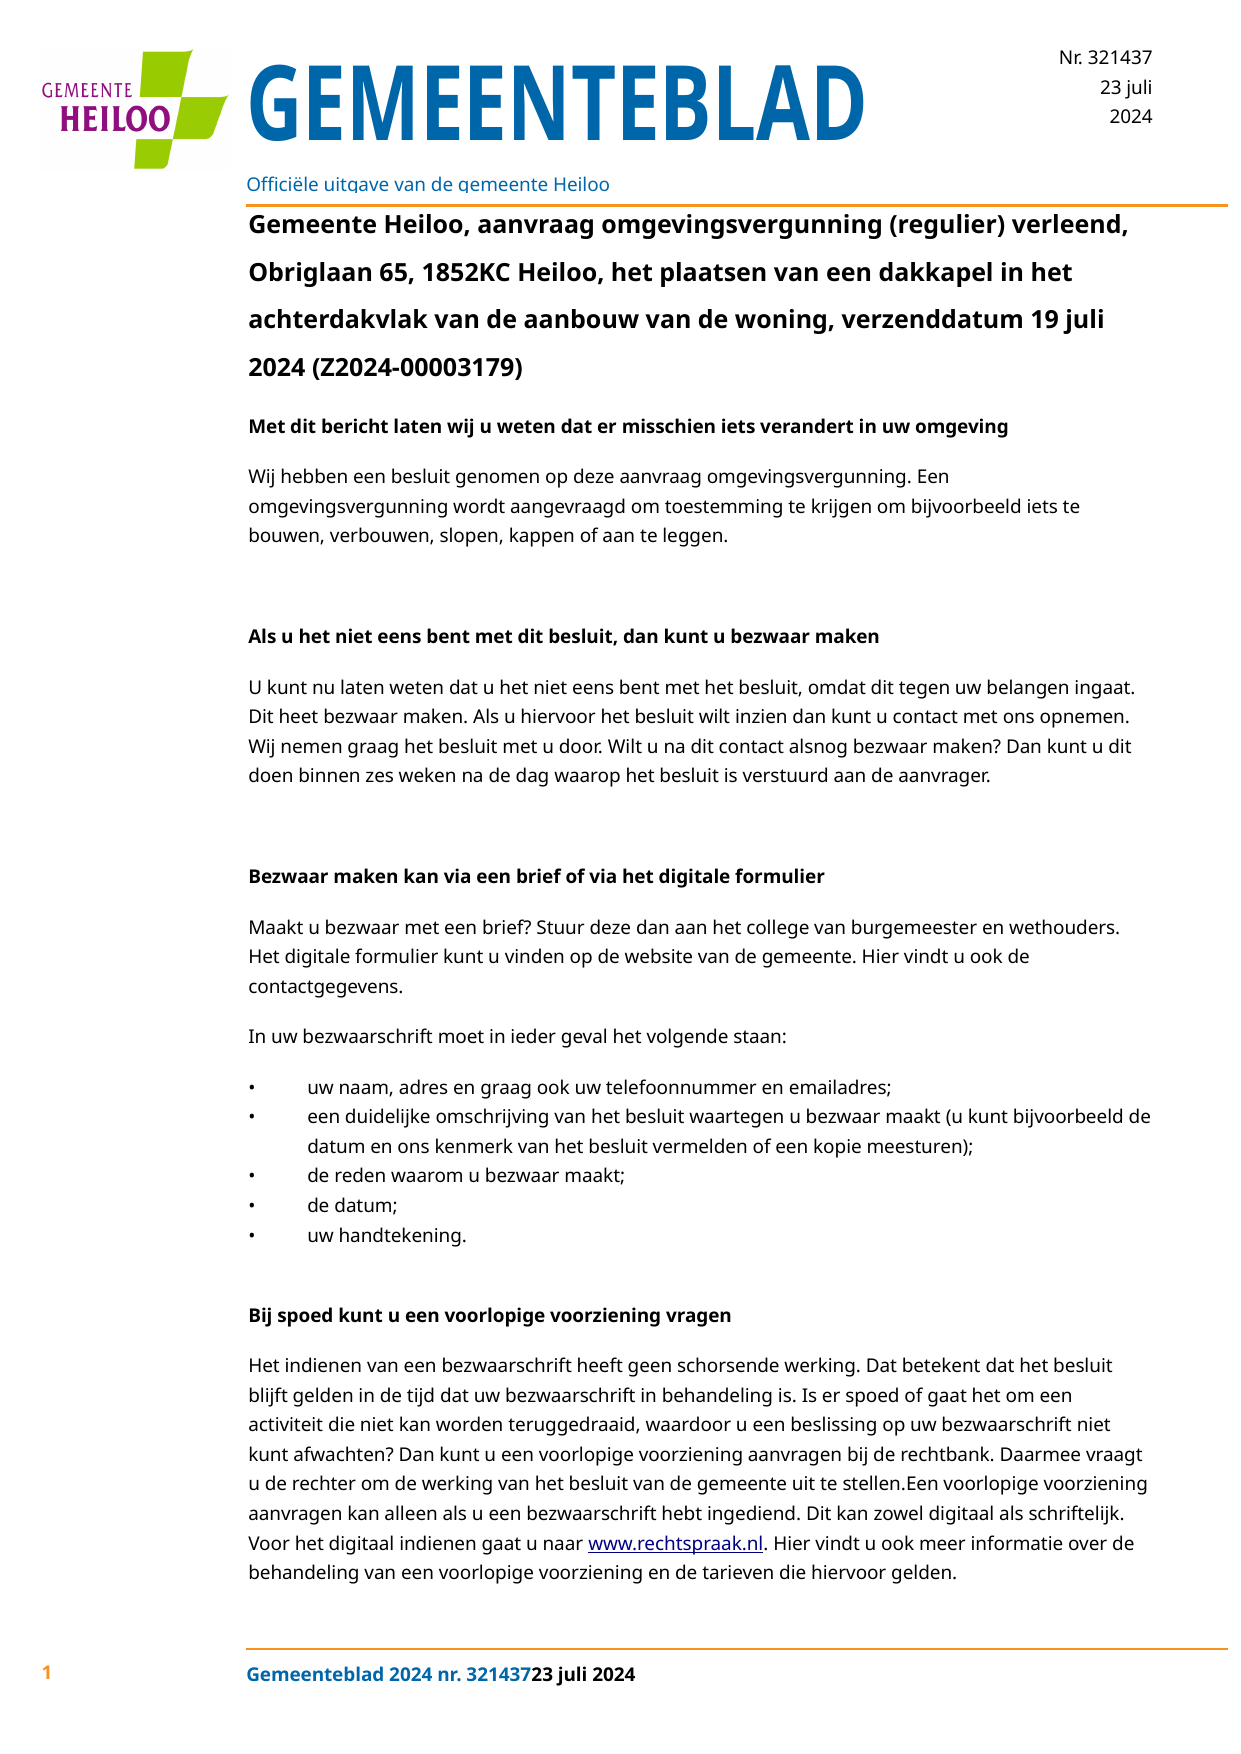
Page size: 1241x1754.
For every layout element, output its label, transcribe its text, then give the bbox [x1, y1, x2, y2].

text Het indienen van een bezwaarschrift heeft geen schorsende werking. Dat betekent dat het besluit blijft gelden in de tijd dat uw bezwaarschrift in behandeling is. Is er spoed of gaat het om een activiteit die niet kan worden teruggedraaid, waardoor u een beslissing op uw bezwaarschrift niet kunt afwachten? Dan kunt u een voorlopige voorziening aanvragen bij de rechtbank. Daarmee vraagt u de rechter om de werking van het besluit van de gemeente uit te stellen.Een voorlopige voorziening aanvragen kan alleen als u een bezwaarschrift hebt ingediend. Dit kan zowel digitaal als schriftelijk. Voor het digitaal indienen gaat u naar www.rechtspraak.nl. Hier vindt u ook meer informatie over de behandeling van een voorlopige voorziening en de tarieven die hiervoor gelden. [248, 1352, 1152, 1585]
text Gemeente Heiloo, aanvraag omgevingsvergunning (regulier) verleend, Obriglaan 65, 1852KC Heiloo, het plaatsen van een dakkapel in het achterdakvlak van de aanbouw van de woning, verzenddatum 19 juli 2024 (Z2024-00003179) [248, 207, 1152, 384]
picture [41, 47, 231, 172]
text Bezwaar maken kan via een brief of via het digitale formulier [248, 863, 1152, 889]
list de reden waarom u bezwaar maakt; [248, 1163, 1152, 1188]
text In uw bezwaarschrift moet in ieder geval het volgende staan: [248, 1023, 1152, 1049]
text Als u het niet eens bent met dit besluit, dan kunt u bezwaar maken [248, 623, 1152, 649]
list een duidelijke omschrijving van het besluit waartegen u bezwaar maakt (u kunt bijvoorbeeld de datum en ons kenmerk van het besluit vermelden of een kopie meesturen); [248, 1103, 1152, 1159]
list uw handtekening. [248, 1222, 1152, 1248]
text Met dit bericht laten wij u weten dat er misschien iets verandert in uw omgeving [248, 413, 1152, 439]
text Wij hebben een besluit genomen op deze aanvraag omgevingsvergunning. Een omgevingsvergunning wordt aangevraagd om toestemming te krijgen om bijvoorbeeld iets te bouwen, verbouwen, slopen, kappen of aan te leggen. [248, 463, 1152, 548]
list de datum; [248, 1192, 1152, 1218]
text Bij spoed kunt u een voorlopige voorziening vragen [248, 1302, 1152, 1328]
text U kunt nu laten weten dat u het niet eens bent met het besluit, omdat dit tegen uw belangen ingaat. Dit heet bezwaar maken. Als u hiervoor het besluit wilt inzien dan kunt u contact met ons opnemen. Wij nemen graag het besluit met u door. Wilt u na dit contact alsnog bezwaar maken? Dan kunt u dit doen binnen zes weken na de dag waarop het besluit is verstuurd aan de aanvrager. [248, 674, 1152, 788]
list uw naam, adres en graag ook uw telefoonnummer en emailadres; [248, 1074, 1152, 1100]
text Maakt u bezwaar met een brief? Stuur deze dan aan het college van burgemeester en wethouders. Het digitale formulier kunt u vinden op de website van de gemeente. Hier vindt u ook de contactgegevens. [248, 914, 1152, 999]
